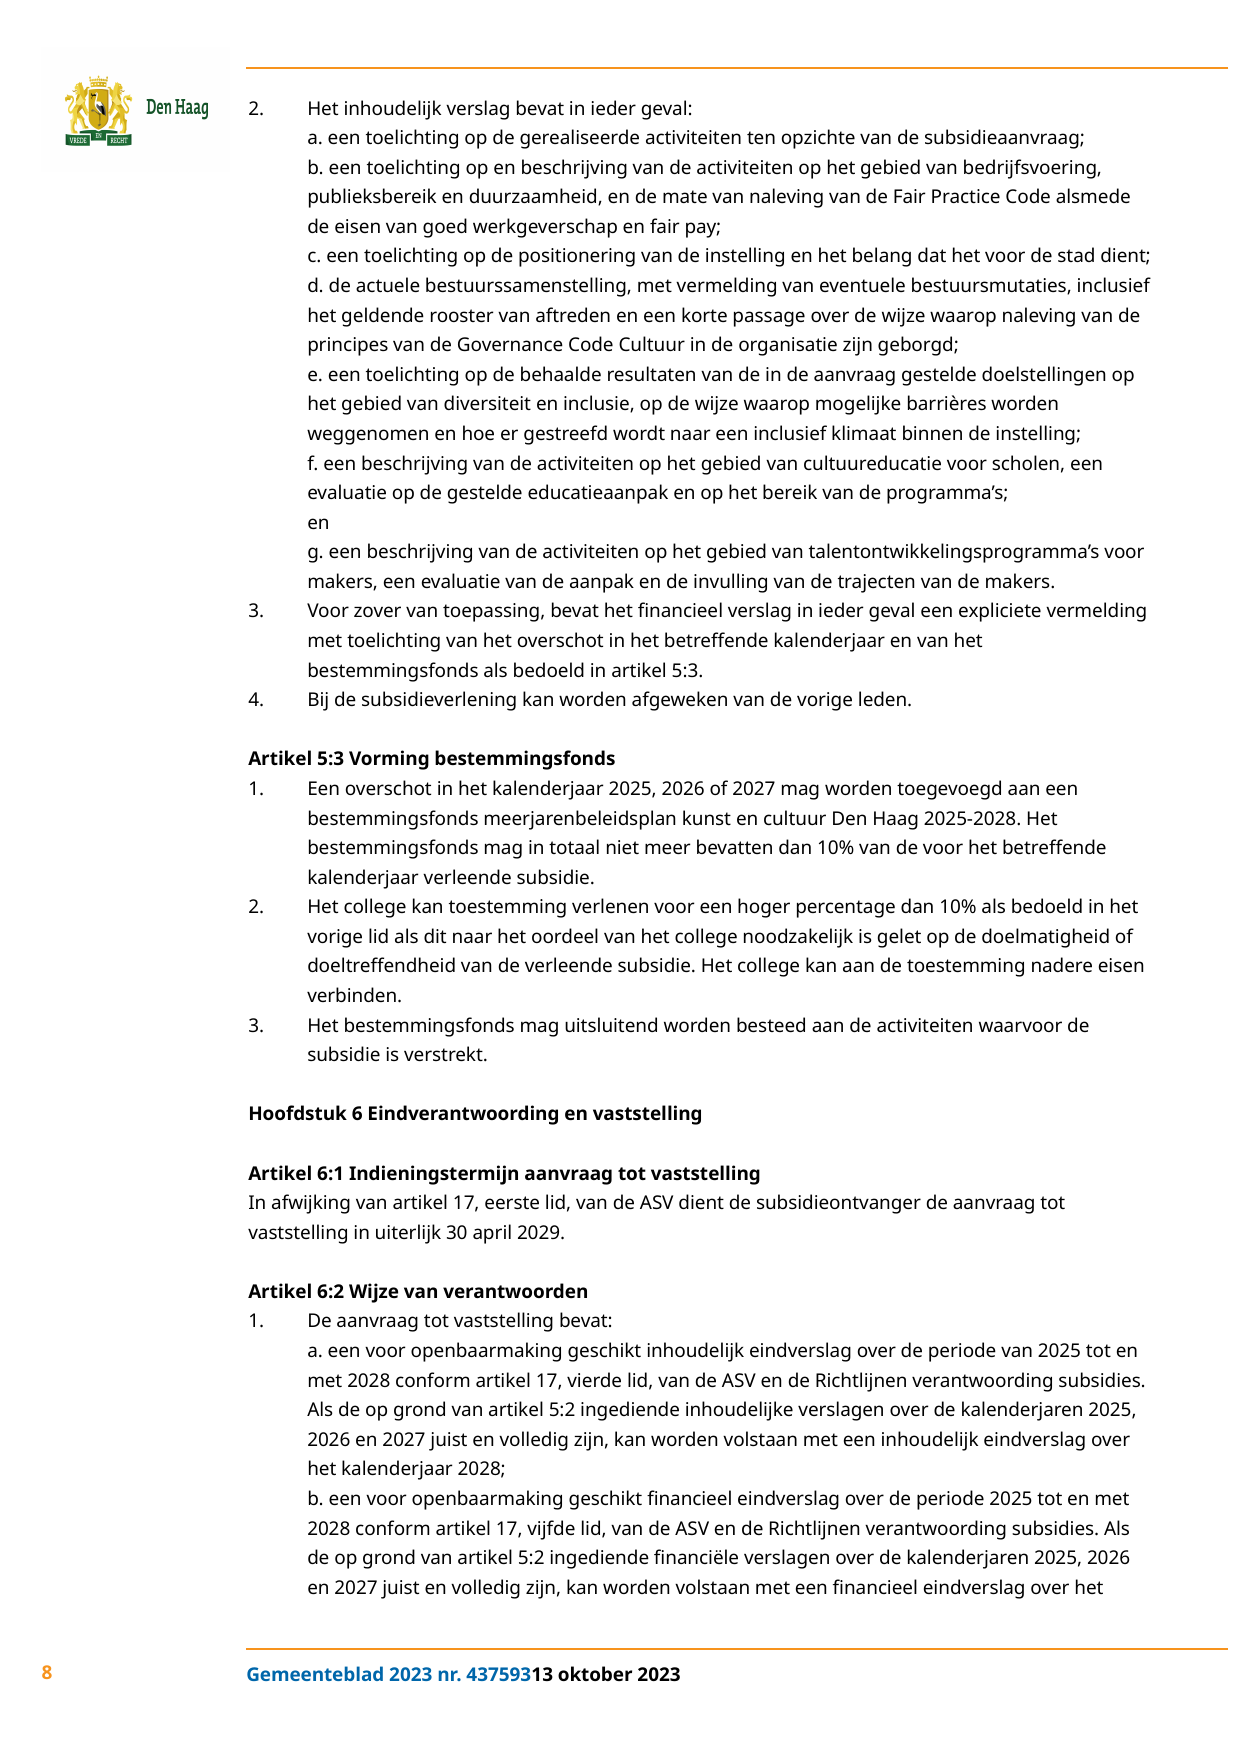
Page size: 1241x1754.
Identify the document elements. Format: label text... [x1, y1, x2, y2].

text Hoofdstuk 6 Eindverantwoording en vaststelling [248, 1101, 1152, 1126]
list De aanvraag tot vaststelling bevat: [248, 1308, 1152, 1333]
list e. een toelichting op de behaalde resultaten van de in de aanvraag gestelde doelstellingen op het gebied van diversiteit en inclusie, op de wijze waarop mogelijke barrières worden weggenomen en hoe er gestreefd wordt naar een inclusief klimaat binnen de instelling; [248, 361, 1152, 446]
list Bij de subsidieverlening kan worden afgeweken van de vorige leden. [248, 686, 1152, 712]
list c. een toelichting op de positionering van de instelling en het belang dat het voor de stad dient; [248, 243, 1152, 268]
picture [41, 47, 231, 172]
list Het inhoudelijk verslag bevat in ieder geval: [248, 95, 1152, 121]
list d. de actuele bestuurssamenstelling, met vermelding van eventuele bestuursmutaties, inclusief het geldende rooster van aftreden en een korte passage over de wijze waarop naleving van de principes van de Governance Code Cultuur in de organisatie zijn geborgd; [248, 272, 1152, 357]
list a. een toelichting op de gerealiseerde activiteiten ten opzichte van de subsidieaanvraag; [248, 124, 1152, 150]
list b. een voor openbaarmaking geschikt financieel eindverslag over de periode 2025 tot en met 2028 conform artikel 17, vijfde lid, van de ASV en de Richtlijnen verantwoording subsidies. Als de op grond van artikel 5:2 ingediende financiële verslagen over de kalenderjaren 2025, 2026 en 2027 juist en volledig zijn, kan worden volstaan met een financieel eindverslag over het [248, 1485, 1152, 1600]
text In afwijking van artikel 17, eerste lid, van de ASV dient de subsidieontvanger de aanvraag tot vaststelling in uiterlijk 30 april 2029. [248, 1189, 1152, 1245]
list Voor zover van toepassing, bevat het financieel verslag in ieder geval een expliciete vermelding met toelichting van het overschot in het betreffende kalenderjaar en van het bestemmingsfonds als bedoeld in artikel 5:3. [248, 598, 1152, 683]
list g. een beschrijving van de activiteiten op het gebied van talentontwikkelingsprogramma’s voor makers, een evaluatie van de aanpak en de invulling van de trajecten van de makers. [248, 538, 1152, 594]
text Artikel 5:3 Vorming bestemmingsfonds [248, 746, 1152, 771]
list f. een beschrijving van de activiteiten op het gebied van cultuureducatie voor scholen, een evaluatie op de gestelde educatieaanpak en op het bereik van de programma’s; [248, 450, 1152, 505]
list b. een toelichting op en beschrijving van de activiteiten op het gebied van bedrijfsvoering, publieksbereik en duurzaamheid, en de mate van naleving van de Fair Practice Code alsmede de eisen van goed werkgeverschap en fair pay; [248, 154, 1152, 239]
list en [248, 509, 1152, 535]
list Het bestemmingsfonds mag uitsluitend worden besteed aan de activiteiten waarvoor de subsidie is verstrekt. [248, 1012, 1152, 1067]
text Artikel 6:2 Wijze van verantwoorden [248, 1278, 1152, 1304]
list Een overschot in het kalenderjaar 2025, 2026 of 2027 mag worden toegevoegd aan een bestemmingsfonds meerjarenbeleidsplan kunst en cultuur Den Haag 2025-2028. Het bestemmingsfonds mag in totaal niet meer bevatten dan 10% van de voor het betreffende kalenderjaar verleende subsidie. [248, 775, 1152, 890]
list a. een voor openbaarmaking geschikt inhoudelijk eindverslag over de periode van 2025 tot en met 2028 conform artikel 17, vierde lid, van de ASV en de Richtlijnen verantwoording subsidies. Als de op grond van artikel 5:2 ingediende inhoudelijke verslagen over de kalenderjaren 2025, 2026 en 2027 juist en volledig zijn, kan worden volstaan met een inhoudelijk eindverslag over het kalenderjaar 2028; [248, 1337, 1152, 1481]
text Artikel 6:1 Indieningstermijn aanvraag tot vaststelling [248, 1160, 1152, 1186]
list Het college kan toestemming verlenen voor een hoger percentage dan 10% als bedoeld in het vorige lid als dit naar het oordeel van het college noodzakelijk is gelet op de doelmatigheid of doeltreffendheid van de verleende subsidie. Het college kan aan de toestemming nadere eisen verbinden. [248, 893, 1152, 1008]
